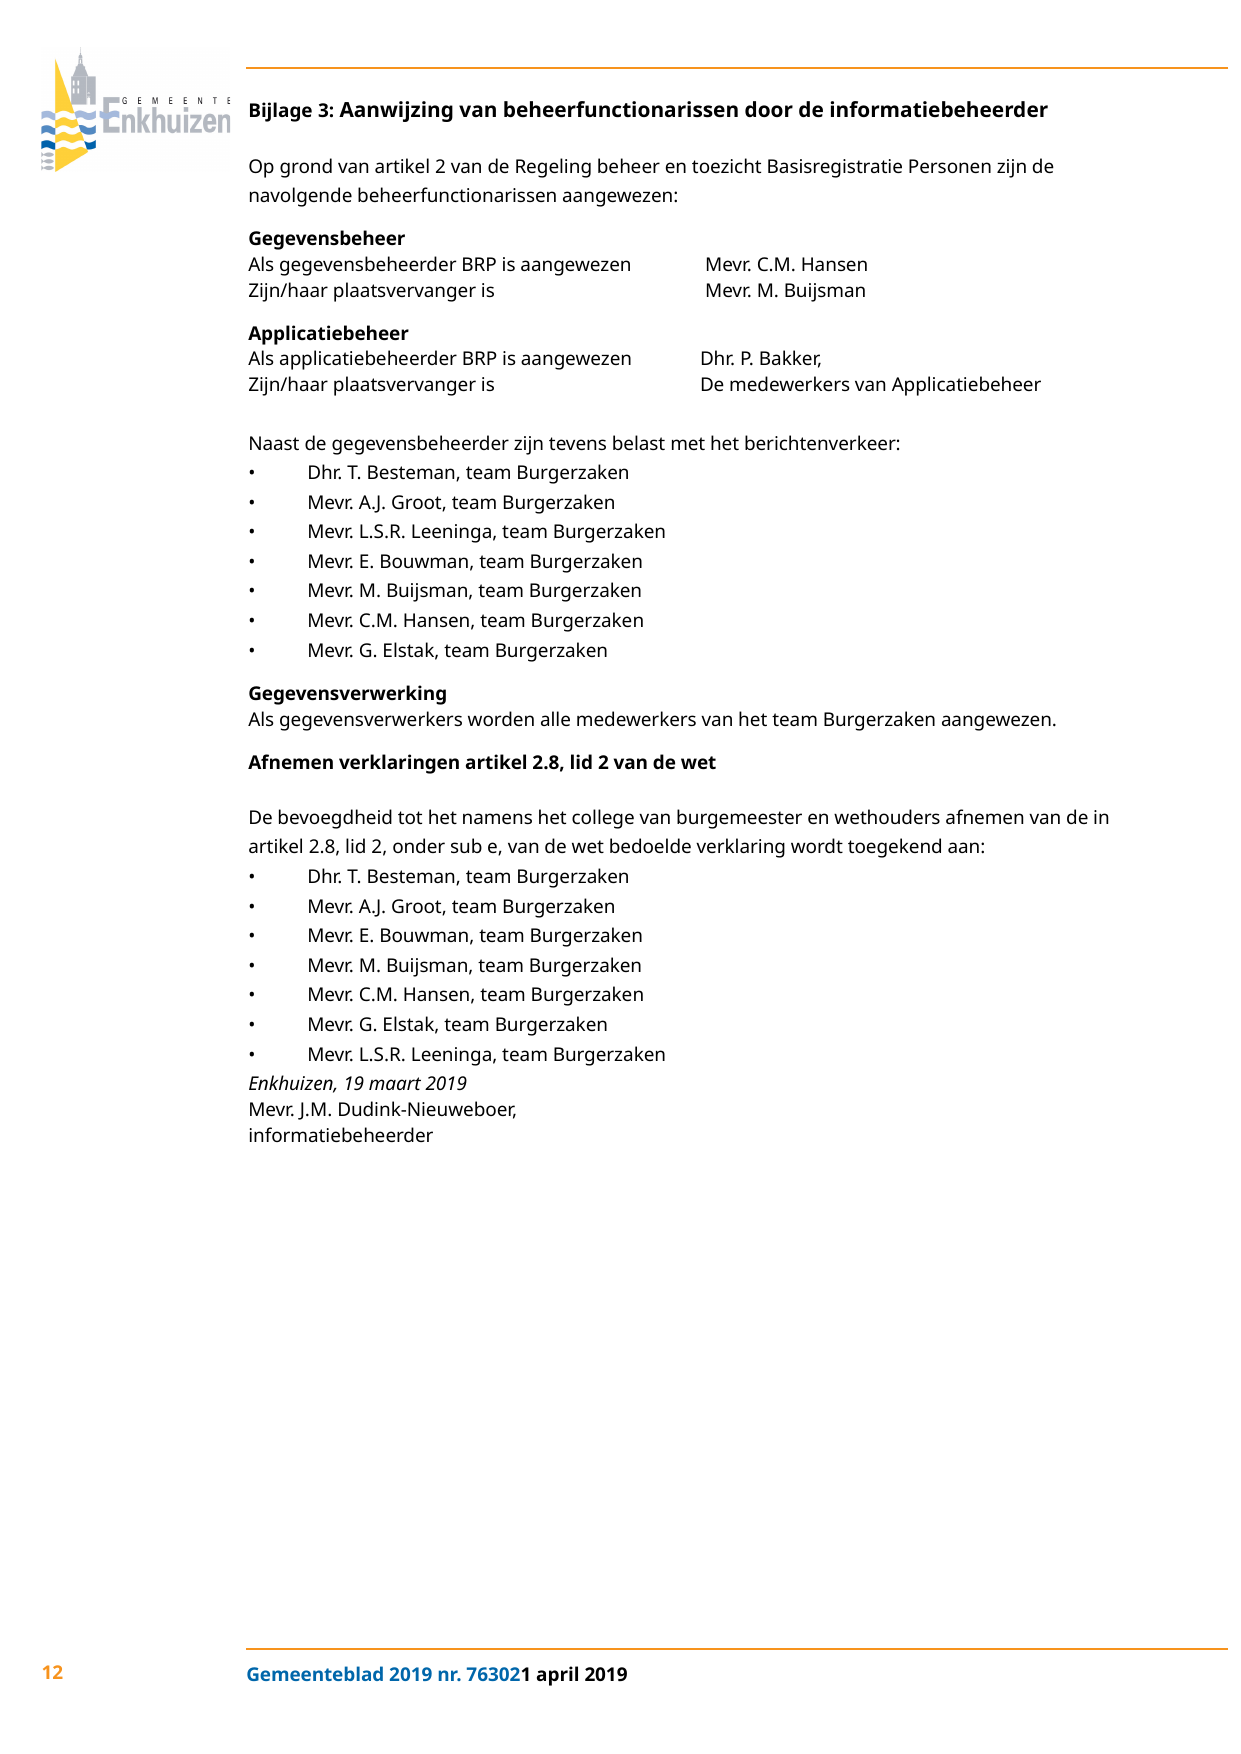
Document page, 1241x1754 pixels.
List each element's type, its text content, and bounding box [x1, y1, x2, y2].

table_cell De medewerkers van Applicatiebeheer [700, 371, 1152, 397]
text Applicatiebeheer [248, 320, 1152, 345]
table_header Als gegevensbeheerder BRP is aangewezen [248, 251, 705, 277]
text Gegevensverwerking [248, 680, 1152, 706]
text Bijlage 3: Aanwijzing van beheerfunctionarissen door de informatiebeheerder [248, 95, 1152, 123]
table_header Dhr. P. Bakker, [700, 346, 1152, 371]
text De bevoegdheid tot het namens het college van burgemeester en wethouders afnemen van de in artikel 2.8, lid 2, onder sub e, van de wet bedoelde verklaring wordt toegekend aan: [248, 804, 1152, 859]
list Mevr. L.S.R. Leeninga, team Burgerzaken [248, 1041, 1152, 1067]
text informatiebeheerder [248, 1122, 1152, 1148]
list Mevr. M. Buijsman, team Burgerzaken [248, 952, 1152, 978]
list Mevr. C.M. Hansen, team Burgerzaken [248, 982, 1152, 1007]
table_cell Zijn/haar plaatsvervanger is [248, 371, 700, 397]
list Mevr. G. Elstak, team Burgerzaken [248, 637, 1152, 663]
list Mevr. E. Bouwman, team Burgerzaken [248, 922, 1152, 948]
text Op grond van artikel 2 van de Regeling beheer en toezicht Basisregistratie Personen zijn de navolgende beheerfunctionarissen aangewezen: [248, 153, 1152, 208]
text Enkhuizen, 19 maart 2019 [248, 1070, 1152, 1096]
list Dhr. T. Besteman, team Burgerzaken [248, 863, 1152, 889]
list Mevr. G. Elstak, team Burgerzaken [248, 1011, 1152, 1037]
table_header Mevr. C.M. Hansen [705, 251, 1152, 277]
list Mevr. L.S.R. Leeninga, team Burgerzaken [248, 518, 1152, 544]
table_cell Zijn/haar plaatsvervanger is [248, 277, 705, 303]
list Mevr. E. Bouwman, team Burgerzaken [248, 548, 1152, 574]
list Dhr. T. Besteman, team Burgerzaken [248, 459, 1152, 485]
text Naast de gegevensbeheerder zijn tevens belast met het berichtenverkeer: [248, 430, 1152, 456]
table_header Als applicatiebeheerder BRP is aangewezen [248, 346, 700, 371]
picture [41, 47, 231, 172]
list Mevr. A.J. Groot, team Burgerzaken [248, 489, 1152, 515]
list Mevr. C.M. Hansen, team Burgerzaken [248, 607, 1152, 633]
text Als gegevensverwerkers worden alle medewerkers van het team Burgerzaken aangewezen. [248, 706, 1152, 731]
text Mevr. J.M. Dudink-Nieuweboer, [248, 1096, 1152, 1122]
text Gegevensbeheer [248, 226, 1152, 251]
list Mevr. A.J. Groot, team Burgerzaken [248, 893, 1152, 919]
table_cell Mevr. M. Buijsman [705, 277, 1152, 303]
list Mevr. M. Buijsman, team Burgerzaken [248, 578, 1152, 603]
text Afnemen verklaringen artikel 2.8, lid 2 van de wet [248, 749, 1152, 774]
